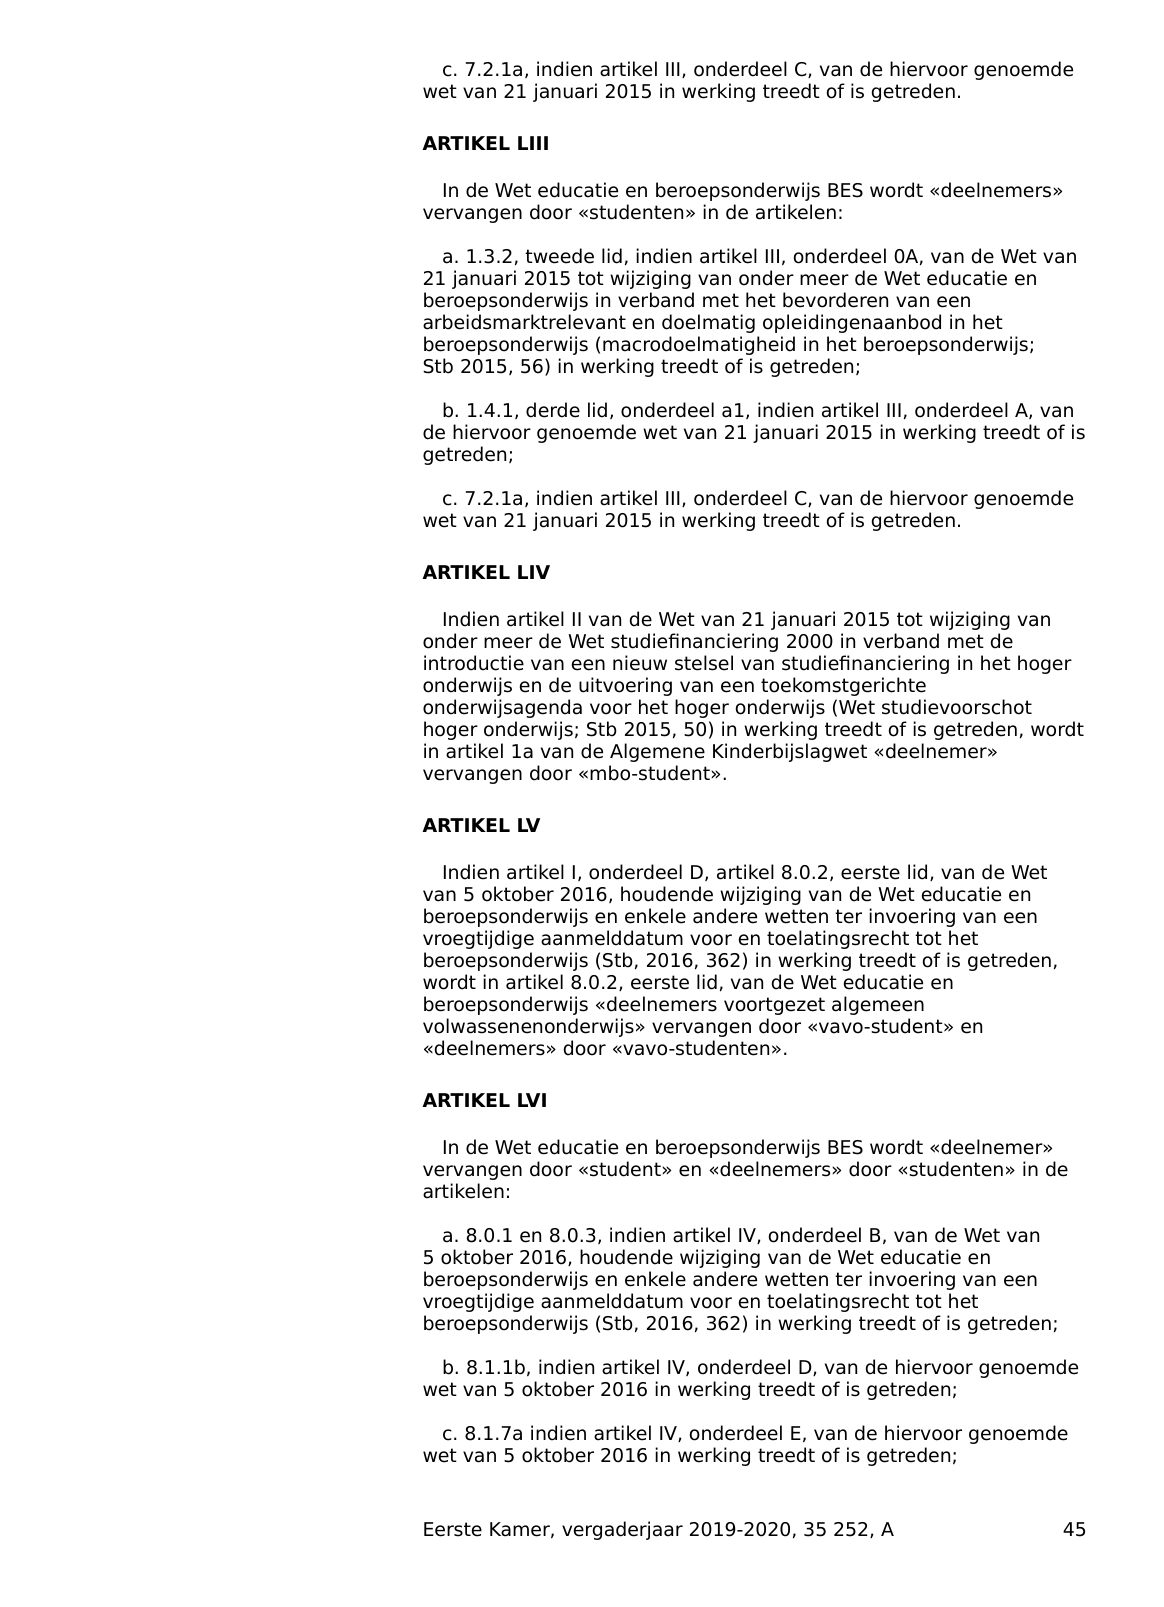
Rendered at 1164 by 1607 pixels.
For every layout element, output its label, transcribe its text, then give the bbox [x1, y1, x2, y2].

text b. 1.4.1, derde lid, onderdeel a1, indien artikel III, onderdeel A, van de hiervoor genoemde wet van 21 januari 2015 in werking treedt of is getreden; [422, 400, 1087, 466]
text In de Wet educatie en beroepsonderwijs BES wordt «deelnemers» vervangen door «studenten» in de artikelen: [422, 180, 1087, 224]
subtitle ARTIKEL LIII [422, 133, 1087, 155]
text b. 8.1.1b, indien artikel IV, onderdeel D, van de hiervoor genoemde wet van 5 oktober 2016 in werking treedt of is getreden; [422, 1357, 1087, 1401]
text Indien artikel I, onderdeel D, artikel 8.0.2, eerste lid, van de Wet van 5 oktober 2016, houdende wijziging van de Wet educatie en beroepsonderwijs en enkele andere wetten ter invoering van een vroegtijdige aanmelddatum voor en toelatingsrecht tot het beroepsonderwijs (Stb, 2016, 362) in werking treedt of is getreden, wordt in artikel 8.0.2, eerste lid, van de Wet educatie en beroepsonderwijs «deelnemers voortgezet algemeen volwassenenonderwijs» vervangen door «vavo-student» en «deelnemers» door «vavo-studenten». [422, 862, 1087, 1060]
text a. 1.3.2, tweede lid, indien artikel III, onderdeel 0A, van de Wet van 21 januari 2015 tot wijziging van onder meer de Wet educatie en beroepsonderwijs in verband met het bevorderen van een arbeidsmarktrelevant en doelmatig opleidingenaanbod in het beroepsonderwijs (macrodoelmatigheid in het beroepsonderwijs; Stb 2015, 56) in werking treedt of is getreden; [422, 246, 1087, 378]
text Indien artikel II van de Wet van 21 januari 2015 tot wijziging van onder meer de Wet studiefinanciering 2000 in verband met de introductie van een nieuw stelsel van studiefinanciering in het hoger onderwijs en de uitvoering van een toekomstgerichte onderwijsagenda voor het hoger onderwijs (Wet studievoorschot hoger onderwijs; Stb 2015, 50) in werking treedt of is getreden, wordt in artikel 1a van de Algemene Kinderbijslagwet «deelnemer» vervangen door «mbo-student». [422, 609, 1087, 785]
text c. 7.2.1a, indien artikel III, onderdeel C, van de hiervoor genoemde wet van 21 januari 2015 in werking treedt of is getreden. [422, 488, 1087, 532]
text a. 8.0.1 en 8.0.3, indien artikel IV, onderdeel B, van de Wet van 5 oktober 2016, houdende wijziging van de Wet educatie en beroepsonderwijs en enkele andere wetten ter invoering van een vroegtijdige aanmelddatum voor en toelatingsrecht tot het beroepsonderwijs (Stb, 2016, 362) in werking treedt of is getreden; [422, 1225, 1087, 1335]
text In de Wet educatie en beroepsonderwijs BES wordt «deelnemer» vervangen door «student» en «deelnemers» door «studenten» in de artikelen: [422, 1137, 1087, 1203]
subtitle ARTIKEL LVI [422, 1090, 1087, 1112]
text c. 8.1.7a indien artikel IV, onderdeel E, van de hiervoor genoemde wet van 5 oktober 2016 in werking treedt of is getreden; [422, 1423, 1087, 1467]
text c. 7.2.1a, indien artikel III, onderdeel C, van de hiervoor genoemde wet van 21 januari 2015 in werking treedt of is getreden. [422, 59, 1087, 103]
subtitle ARTIKEL LIV [422, 562, 1087, 584]
subtitle ARTIKEL LV [422, 815, 1087, 837]
